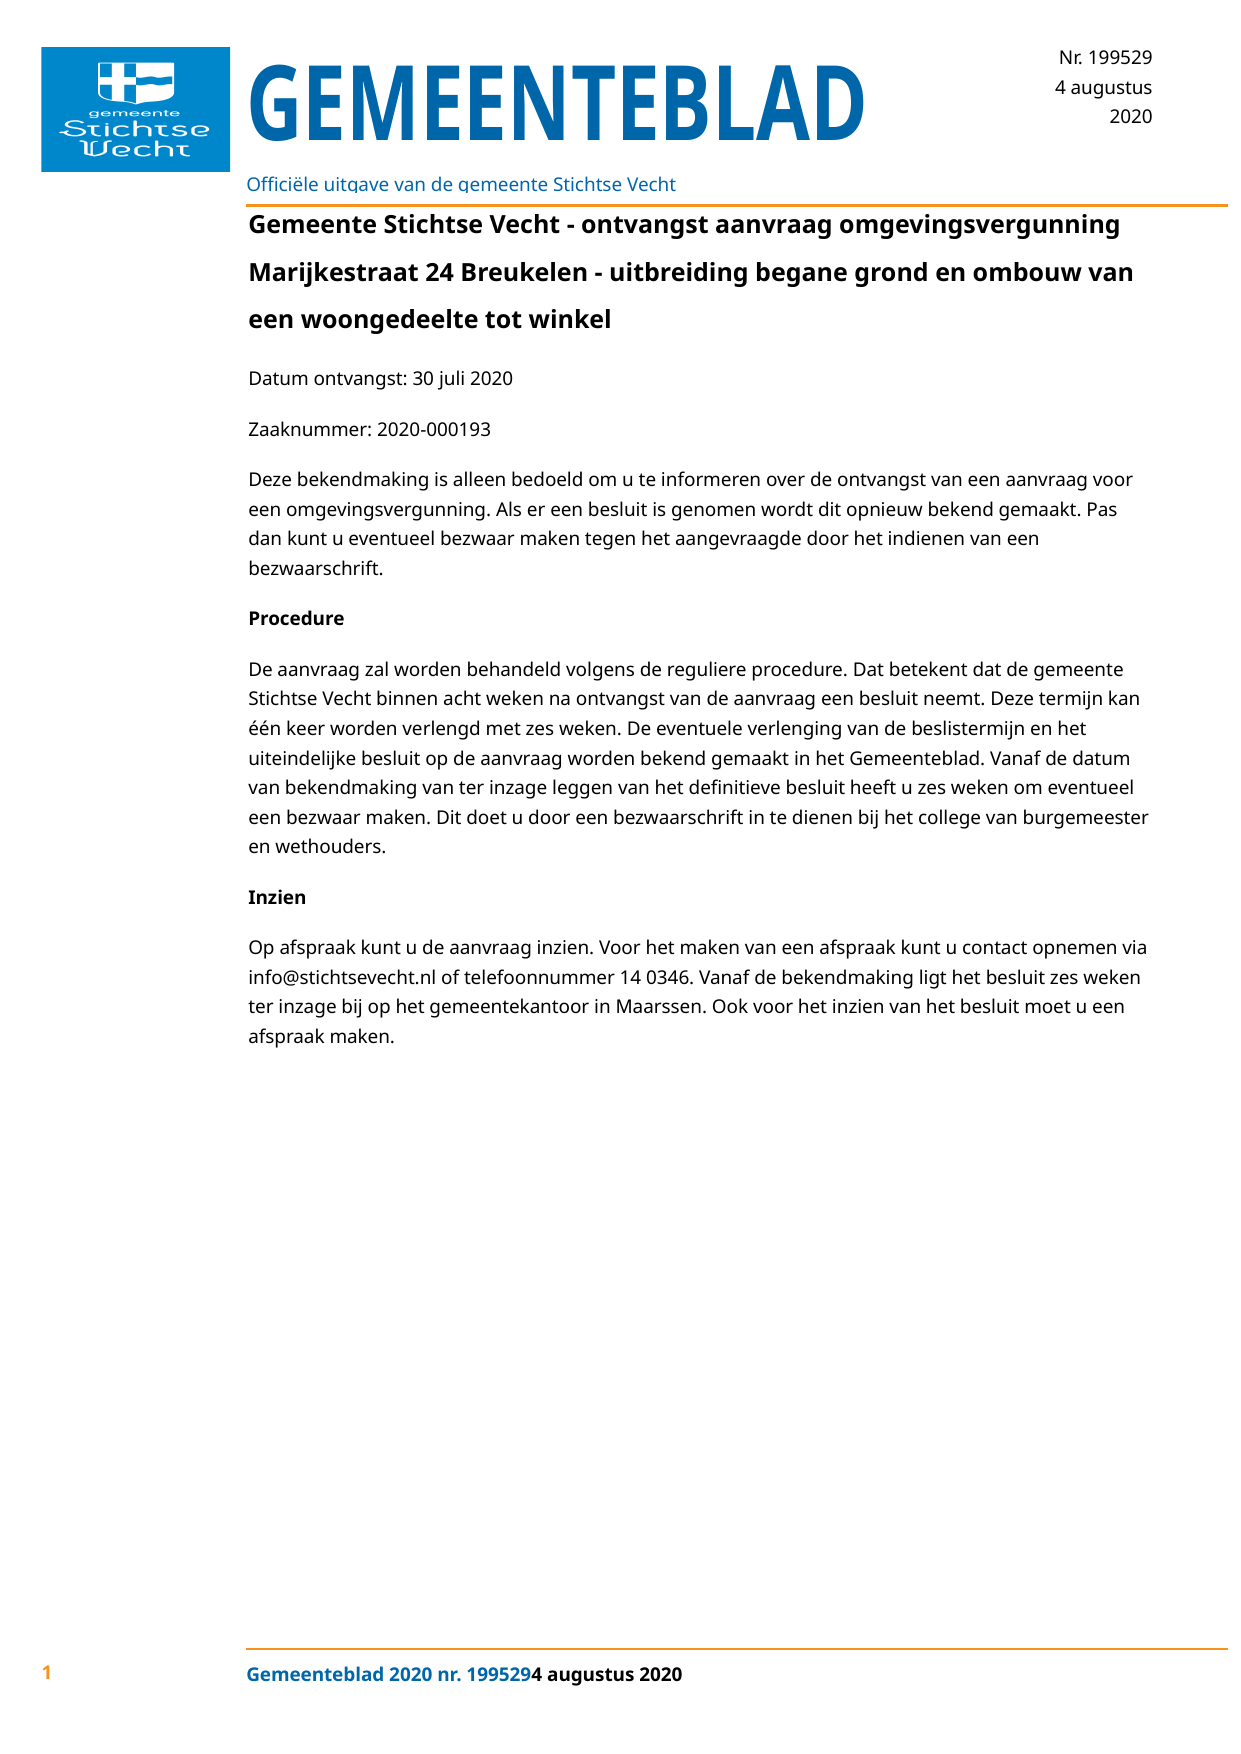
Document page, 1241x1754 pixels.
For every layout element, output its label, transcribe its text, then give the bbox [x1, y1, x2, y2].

text Gemeente Stichtse Vecht - ontvangst aanvraag omgevingsvergunning Marijkestraat 24 Breukelen - uitbreiding begane grond en ombouw van een woongedeelte tot winkel [248, 207, 1152, 336]
text De aanvraag zal worden behandeld volgens de reguliere procedure. Dat betekent dat de gemeente Stichtse Vecht binnen acht weken na ontvangst van de aanvraag een besluit neemt. Deze termijn kan één keer worden verlengd met zes weken. De eventuele verlenging van de beslistermijn en het uiteindelijke besluit op de aanvraag worden bekend gemaakt in het Gemeenteblad. Vanaf de datum van bekendmaking van ter inzage leggen van het definitieve besluit heeft u zes weken om eventueel een bezwaar maken. Dit doet u door een bezwaarschrift in te dienen bij het college van burgemeester en wethouders. [248, 656, 1152, 859]
text Deze bekendmaking is alleen bedoeld om u te informeren over de ontvangst van een aanvraag voor een omgevingsvergunning. Als er een besluit is genomen wordt dit opnieuw bekend gemaakt. Pas dan kunt u eventueel bezwaar maken tegen het aangevraagde door het indienen van een bezwaarschrift. [248, 466, 1152, 581]
text Inzien [248, 884, 1152, 909]
picture [99, 63, 135, 101]
picture [137, 63, 174, 103]
text Zaaknummer: 2020-000193 [248, 416, 1152, 442]
text Op afspraak kunt u de aanvraag inzien. Voor het maken van een afspraak kunt u contact opnemen via info@stichtsevecht.nl of telefoonnummer 14 0346. Vanaf de bekendmaking ligt het besluit zes weken ter inzage bij op het gemeentekantoor in Maarssen. Ook voor het inzien van het besluit moet u een afspraak maken. [248, 934, 1152, 1049]
text Datum ontvangst: 30 juli 2020 [248, 366, 1152, 391]
text Procedure [248, 606, 1152, 631]
